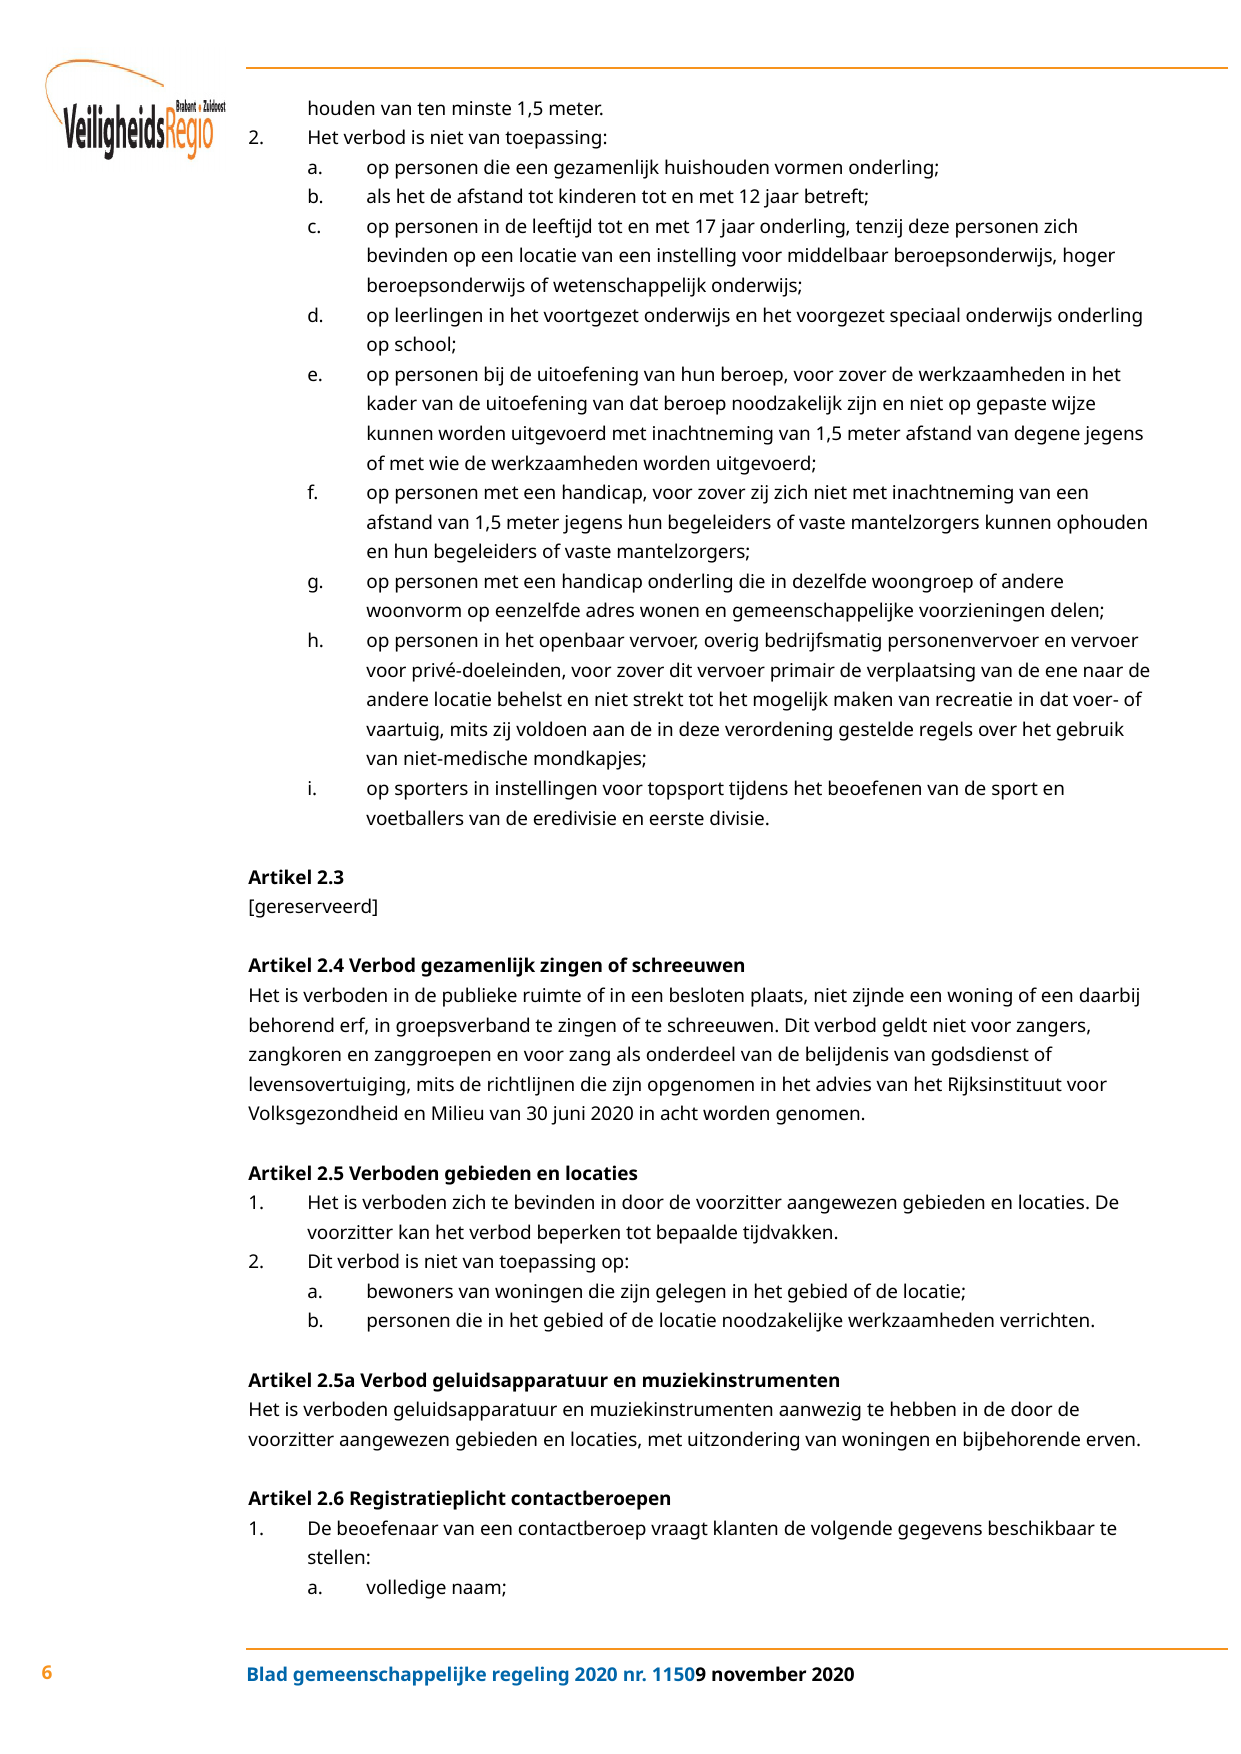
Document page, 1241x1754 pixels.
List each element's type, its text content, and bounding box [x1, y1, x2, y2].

list De beoefenaar van een contactberoep vraagt klanten de volgende gegevens beschikbaar te stellen: [248, 1515, 1152, 1570]
list op personen bij de uitoefening van hun beroep, voor zover de werkzaamheden in het kader van de uitoefening van dat beroep noodzakelijk zijn en niet op gepaste wijze kunnen worden uitgevoerd met inachtneming van 1,5 meter afstand van degene jegens of met wie de werkzaamheden worden uitgevoerd; [307, 361, 1152, 476]
text Artikel 2.5 Verboden gebieden en locaties [248, 1160, 1152, 1186]
list op personen in het openbaar vervoer, overig bedrijfsmatig personenvervoer en vervoer voor privé-doeleinden, voor zover dit vervoer primair de verplaatsing van de ene naar de andere locatie behelst en niet strekt tot het mogelijk maken van recreatie in dat voer- of vaartuig, mits zij voldoen aan de in deze verordening gestelde regels over het gebruik van niet-medische mondkapjes; [307, 627, 1152, 771]
list houden van ten minste 1,5 meter. [248, 95, 1152, 121]
list op sporters in instellingen voor topsport tijdens het beoefenen van de sport en voetballers van de eredivisie en eerste divisie. [307, 775, 1152, 831]
text Het is verboden in de publieke ruimte of in een besloten plaats, niet zijnde een woning of een daarbij behorend erf, in groepsverband te zingen of te schreeuwen. Dit verbod geldt niet voor zangers, zangkoren en zanggroepen en voor zang als onderdeel van de belijdenis van godsdienst of levensovertuiging, mits de richtlijnen die zijn opgenomen in het advies van het Rijksinstituut voor Volksgezondheid en Milieu van 30 juni 2020 in acht worden genomen. [248, 982, 1152, 1126]
list Het verbod is niet van toepassing: [248, 124, 1152, 150]
text Artikel 2.3 [248, 864, 1152, 890]
list op personen met een handicap, voor zover zij zich niet met inachtneming van een afstand van 1,5 meter jegens hun begeleiders of vaste mantelzorgers kunnen ophouden en hun begeleiders of vaste mantelzorgers; [307, 479, 1152, 564]
list op personen in de leeftijd tot en met 17 jaar onderling, tenzij deze personen zich bevinden op een locatie van een instelling voor middelbaar beroepsonderwijs, hoger beroepsonderwijs of wetenschappelijk onderwijs; [307, 213, 1152, 298]
list volledige naam; [307, 1574, 1152, 1600]
text Het is verboden geluidsapparatuur en muziekinstrumenten aanwezig te hebben in de door de voorzitter aangewezen gebieden en locaties, met uitzondering van woningen en bijbehorende erven. [248, 1396, 1152, 1452]
text Artikel 2.4 Verbod gezamenlijk zingen of schreeuwen [248, 953, 1152, 978]
text Artikel 2.5a Verbod geluidsapparatuur en muziekinstrumenten [248, 1367, 1152, 1393]
text Artikel 2.6 Registratieplicht contactberoepen [248, 1485, 1152, 1511]
list als het de afstand tot kinderen tot en met 12 jaar betreft; [307, 183, 1152, 209]
list op personen die een gezamenlijk huishouden vormen onderling; [307, 154, 1152, 180]
text [gereserveerd] [248, 893, 1152, 919]
list Het is verboden zich te bevinden in door de voorzitter aangewezen gebieden en locaties. De voorzitter kan het verbod beperken tot bepaalde tijdvakken. [248, 1189, 1152, 1245]
picture [41, 47, 231, 172]
list bewoners van woningen die zijn gelegen in het gebied of de locatie; [307, 1278, 1152, 1304]
list Dit verbod is niet van toepassing op: [248, 1248, 1152, 1274]
list personen die in het gebied of de locatie noodzakelijke werkzaamheden verrichten. [307, 1308, 1152, 1333]
list op personen met een handicap onderling die in dezelfde woongroep of andere woonvorm op eenzelfde adres wonen en gemeenschappelijke voorzieningen delen; [307, 568, 1152, 623]
list op leerlingen in het voortgezet onderwijs en het voorgezet speciaal onderwijs onderling op school; [307, 302, 1152, 357]
